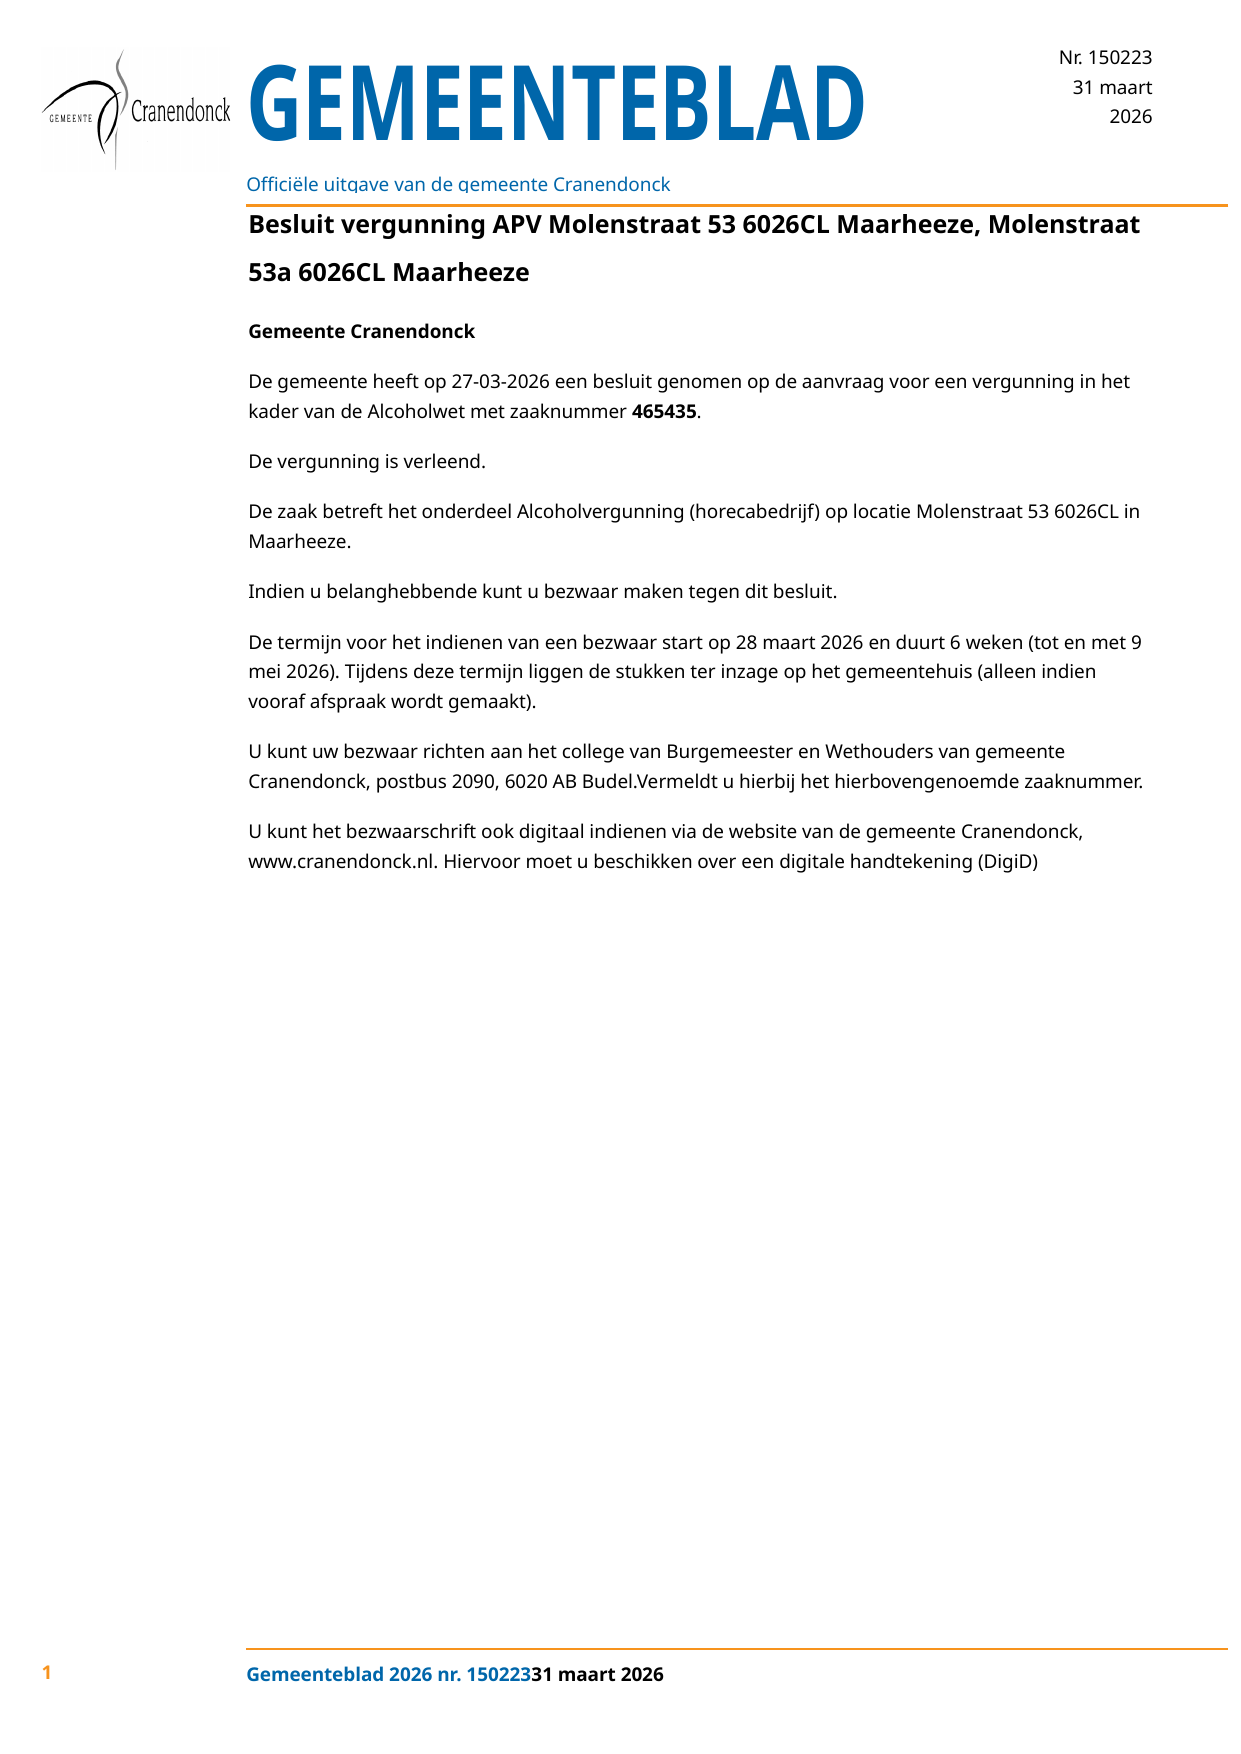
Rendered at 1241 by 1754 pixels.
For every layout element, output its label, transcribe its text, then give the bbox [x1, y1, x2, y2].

text De zaak betreft het onderdeel Alcoholvergunning (horecabedrijf) op locatie Molenstraat 53 6026CL in Maarheeze. [248, 499, 1152, 554]
text De vergunning is verleend. [248, 448, 1152, 474]
text De gemeente heeft op 27-03-2026 een besluit genomen op de aanvraag voor een vergunning in het kader van de Alcoholwet met zaaknummer 465435. [248, 368, 1152, 424]
text Besluit vergunning APV Molenstraat 53 6026CL Maarheeze, Molenstraat 53a 6026CL Maarheeze [248, 207, 1152, 288]
text U kunt uw bezwaar richten aan het college van Burgemeester en Wethouders van gemeente Cranendonck, postbus 2090, 6020 AB Budel.Vermeldt u hierbij het hierbovengenoemde zaaknummer. [248, 739, 1152, 794]
picture [41, 47, 231, 172]
text De termijn voor het indienen van een bezwaar start op 28 maart 2026 en duurt 6 weken (tot en met 9 mei 2026). Tijdens deze termijn liggen de stukken ter inzage op het gemeentehuis (alleen indien vooraf afspraak wordt gemaakt). [248, 629, 1152, 714]
text Gemeente Cranendonck [248, 318, 1152, 344]
text U kunt het bezwaarschrift ook digitaal indienen via de website van de gemeente Cranendonck, www.cranendonck.nl. Hiervoor moet u beschikken over een digitale handtekening (DigiD) [248, 819, 1152, 874]
text Indien u belanghebbende kunt u bezwaar maken tegen dit besluit. [248, 579, 1152, 604]
